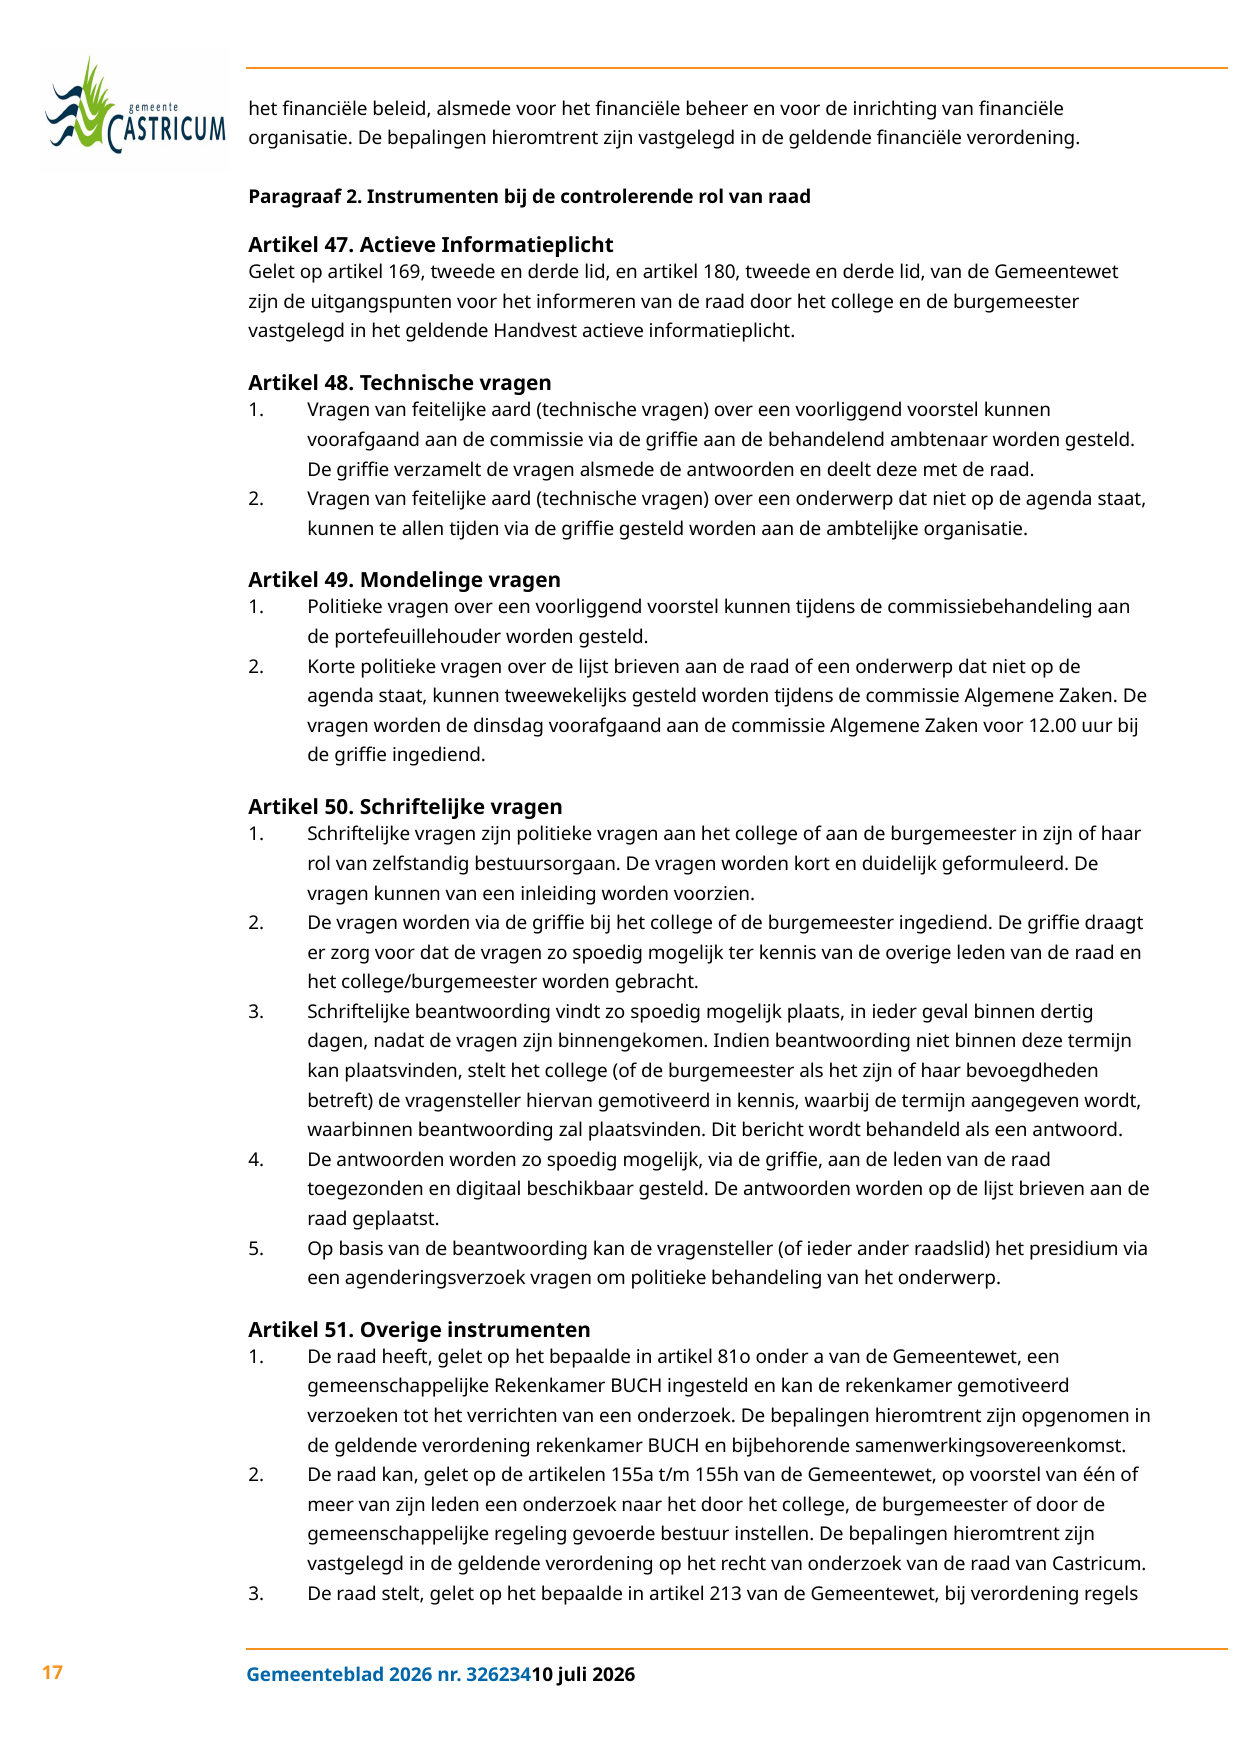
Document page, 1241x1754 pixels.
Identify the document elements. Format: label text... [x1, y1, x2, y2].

list Politieke vragen over een voorliggend voorstel kunnen tijdens de commissiebehandeling aan de portefeuillehouder worden gesteld. [248, 594, 1152, 649]
list Korte politieke vragen over de lijst brieven aan de raad of een onderwerp dat niet op de agenda staat, kunnen tweewekelijks gesteld worden tijdens de commissie Algemene Zaken. De vragen worden de dinsdag voorafgaand aan de commissie Algemene Zaken voor 12.00 uur bij de griffie ingediend. [248, 653, 1152, 767]
text Artikel 48. Technische vragen [248, 368, 1152, 397]
text Artikel 47. Actieve Informatieplicht [248, 230, 1152, 258]
text Artikel 49. Mondelinge vragen [248, 565, 1152, 594]
picture [41, 47, 231, 172]
list De vragen worden via de griffie bij het college of de burgemeester ingediend. De griffie draagt er zorg voor dat de vragen zo spoedig mogelijk ter kennis van de overige leden van de raad en het college/burgemeester worden gebracht. [248, 909, 1152, 994]
text het financiële beleid, alsmede voor het financiële beheer en voor de inrichting van financiële organisatie. De bepalingen hieromtrent zijn vastgelegd in de geldende financiële verordening. [248, 95, 1152, 150]
text Gelet op artikel 169, tweede en derde lid, en artikel 180, tweede en derde lid, van de Gemeentewet zijn de uitgangspunten voor het informeren van de raad door het college en de burgemeester vastgelegd in het geldende Handvest actieve informatieplicht. [248, 258, 1152, 343]
list De raad heeft, gelet op het bepaalde in artikel 81o onder a van de Gemeentewet, een gemeenschappelijke Rekenkamer BUCH ingesteld en kan de rekenkamer gemotiveerd verzoeken tot het verrichten van een onderzoek. De bepalingen hieromtrent zijn opgenomen in de geldende verordening rekenkamer BUCH en bijbehorende samenwerkingsovereenkomst. [248, 1343, 1152, 1458]
list Op basis van de beantwoording kan de vragensteller (of ieder ander raadslid) het presidium via een agenderingsverzoek vragen om politieke behandeling van het onderwerp. [248, 1235, 1152, 1290]
text Artikel 51. Overige instrumenten [248, 1315, 1152, 1343]
list Schriftelijke beantwoording vindt zo spoedig mogelijk plaats, in ieder geval binnen dertig dagen, nadat de vragen zijn binnengekomen. Indien beantwoording niet binnen deze termijn kan plaatsvinden, stelt het college (of de burgemeester als het zijn of haar bevoegdheden betreft) de vragensteller hiervan gemotiveerd in kennis, waarbij de termijn aangegeven wordt, waarbinnen beantwoording zal plaatsvinden. Dit bericht wordt behandeld als een antwoord. [248, 998, 1152, 1142]
list De antwoorden worden zo spoedig mogelijk, via de griffie, aan de leden van de raad toegezonden en digitaal beschikbaar gesteld. De antwoorden worden op de lijst brieven aan de raad geplaatst. [248, 1146, 1152, 1231]
list Schriftelijke vragen zijn politieke vragen aan het college of aan de burgemeester in zijn of haar rol van zelfstandig bestuursorgaan. De vragen worden kort en duidelijk geformuleerd. De vragen kunnen van een inleiding worden voorzien. [248, 821, 1152, 905]
list Vragen van feitelijke aard (technische vragen) over een voorliggend voorstel kunnen voorafgaand aan de commissie via de griffie aan de behandelend ambtenaar worden gesteld. De griffie verzamelt de vragen alsmede de antwoorden en deelt deze met de raad. [248, 397, 1152, 481]
text Paragraaf 2. Instrumenten bij de controlerende rol van raad [248, 183, 1152, 209]
list De raad kan, gelet op de artikelen 155a t/m 155h van de Gemeentewet, op voorstel van één of meer van zijn leden een onderzoek naar het door het college, de burgemeester of door de gemeenschappelijke regeling gevoerde bestuur instellen. De bepalingen hieromtrent zijn vastgelegd in de geldende verordening op het recht van onderzoek van de raad van Castricum. [248, 1461, 1152, 1576]
text Artikel 50. Schriftelijke vragen [248, 792, 1152, 821]
list De raad stelt, gelet op het bepaalde in artikel 213 van de Gemeentewet, bij verordening regels [248, 1580, 1152, 1606]
list Vragen van feitelijke aard (technische vragen) over een onderwerp dat niet op de agenda staat, kunnen te allen tijden via de griffie gesteld worden aan de ambtelijke organisatie. [248, 485, 1152, 541]
